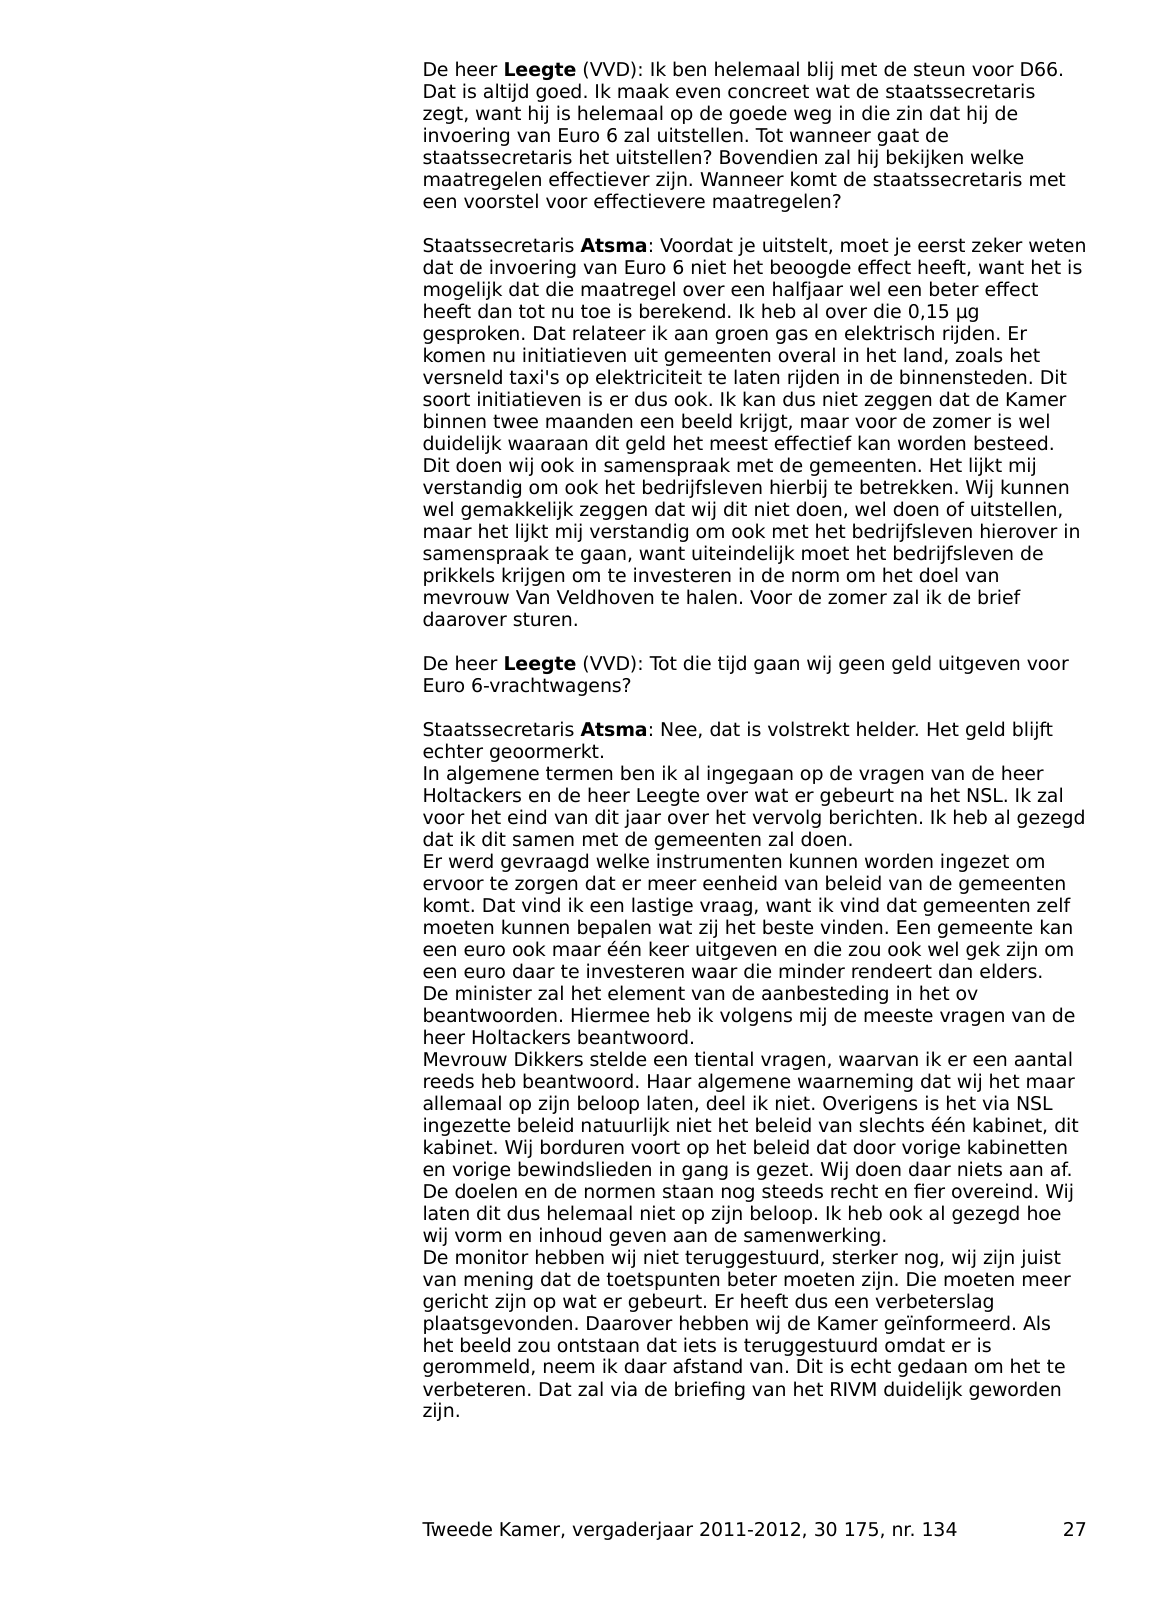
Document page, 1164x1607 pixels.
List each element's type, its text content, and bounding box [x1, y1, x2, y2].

text Staatssecretaris Atsma: Voordat je uitstelt, moet je eerst zeker weten dat de invoering van Euro 6 niet het beoogde effect heeft, want het is mogelijk dat die maatregel over een halfjaar wel een beter effect heeft dan tot nu toe is berekend. Ik heb al over die 0,15 μg gesproken. Dat relateer ik aan groen gas en elektrisch rijden. Er komen nu initiatieven uit gemeenten overal in het land, zoals het versneld taxi's op elektriciteit te laten rijden in de binnensteden. Dit soort initiatieven is er dus ook. Ik kan dus niet zeggen dat de Kamer binnen twee maanden een beeld krijgt, maar voor de zomer is wel duidelijk waaraan dit geld het meest effectief kan worden besteed. Dit doen wij ook in samenspraak met de gemeenten. Het lijkt mij verstandig om ook het bedrijfsleven hierbij te betrekken. Wij kunnen wel gemakkelijk zeggen dat wij dit niet doen, wel doen of uitstellen, maar het lijkt mij verstandig om ook met het bedrijfsleven hierover in samenspraak te gaan, want uiteindelijk moet het bedrijfsleven de prikkels krijgen om te investeren in de norm om het doel van mevrouw Van Veldhoven te halen. Voor de zomer zal ik de brief daarover sturen. [422, 235, 1087, 631]
text De heer Leegte (VVD): Ik ben helemaal blij met de steun voor D66. Dat is altijd goed. Ik maak even concreet wat de staatssecretaris zegt, want hij is helemaal op de goede weg in die zin dat hij de invoering van Euro 6 zal uitstellen. Tot wanneer gaat de staatssecretaris het uitstellen? Bovendien zal hij bekijken welke maatregelen effectiever zijn. Wanneer komt de staatssecretaris met een voorstel voor effectievere maatregelen? [422, 59, 1087, 213]
text De minister zal het element van de aanbesteding in het ov beantwoorden. Hiermee heb ik volgens mij de meeste vragen van de heer Holtackers beantwoord. [422, 983, 1087, 1049]
text Er werd gevraagd welke instrumenten kunnen worden ingezet om ervoor te zorgen dat er meer eenheid van beleid van de gemeenten komt. Dat vind ik een lastige vraag, want ik vind dat gemeenten zelf moeten kunnen bepalen wat zij het beste vinden. Een gemeente kan een euro ook maar één keer uitgeven en die zou ook wel gek zijn om een euro daar te investeren waar die minder rendeert dan elders. [422, 851, 1087, 983]
text Staatssecretaris Atsma: Nee, dat is volstrekt helder. Het geld blijft echter geoormerkt. [422, 719, 1087, 763]
text De heer Leegte (VVD): Tot die tijd gaan wij geen geld uitgeven voor Euro 6-vrachtwagens? [422, 653, 1087, 697]
text Mevrouw Dikkers stelde een tiental vragen, waarvan ik er een aantal reeds heb beantwoord. Haar algemene waarneming dat wij het maar allemaal op zijn beloop laten, deel ik niet. Overigens is het via NSL ingezette beleid natuurlijk niet het beleid van slechts één kabinet, dit kabinet. Wij borduren voort op het beleid dat door vorige kabinetten en vorige bewindslieden in gang is gezet. Wij doen daar niets aan af. De doelen en de normen staan nog steeds recht en fier overeind. Wij laten dit dus helemaal niet op zijn beloop. Ik heb ook al gezegd hoe wij vorm en inhoud geven aan de samenwerking. [422, 1049, 1087, 1247]
text De monitor hebben wij niet teruggestuurd, sterker nog, wij zijn juist van mening dat de toetspunten beter moeten zijn. Die moeten meer gericht zijn op wat er gebeurt. Er heeft dus een verbeterslag plaatsgevonden. Daarover hebben wij de Kamer geïnformeerd. Als het beeld zou ontstaan dat iets is teruggestuurd omdat er is gerommeld, neem ik daar afstand van. Dit is echt gedaan om het te verbeteren. Dat zal via de briefing van het RIVM duidelijk geworden zijn. [422, 1247, 1087, 1422]
text In algemene termen ben ik al ingegaan op de vragen van de heer Holtackers en de heer Leegte over wat er gebeurt na het NSL. Ik zal voor het eind van dit jaar over het vervolg berichten. Ik heb al gezegd dat ik dit samen met de gemeenten zal doen. [422, 763, 1087, 851]
